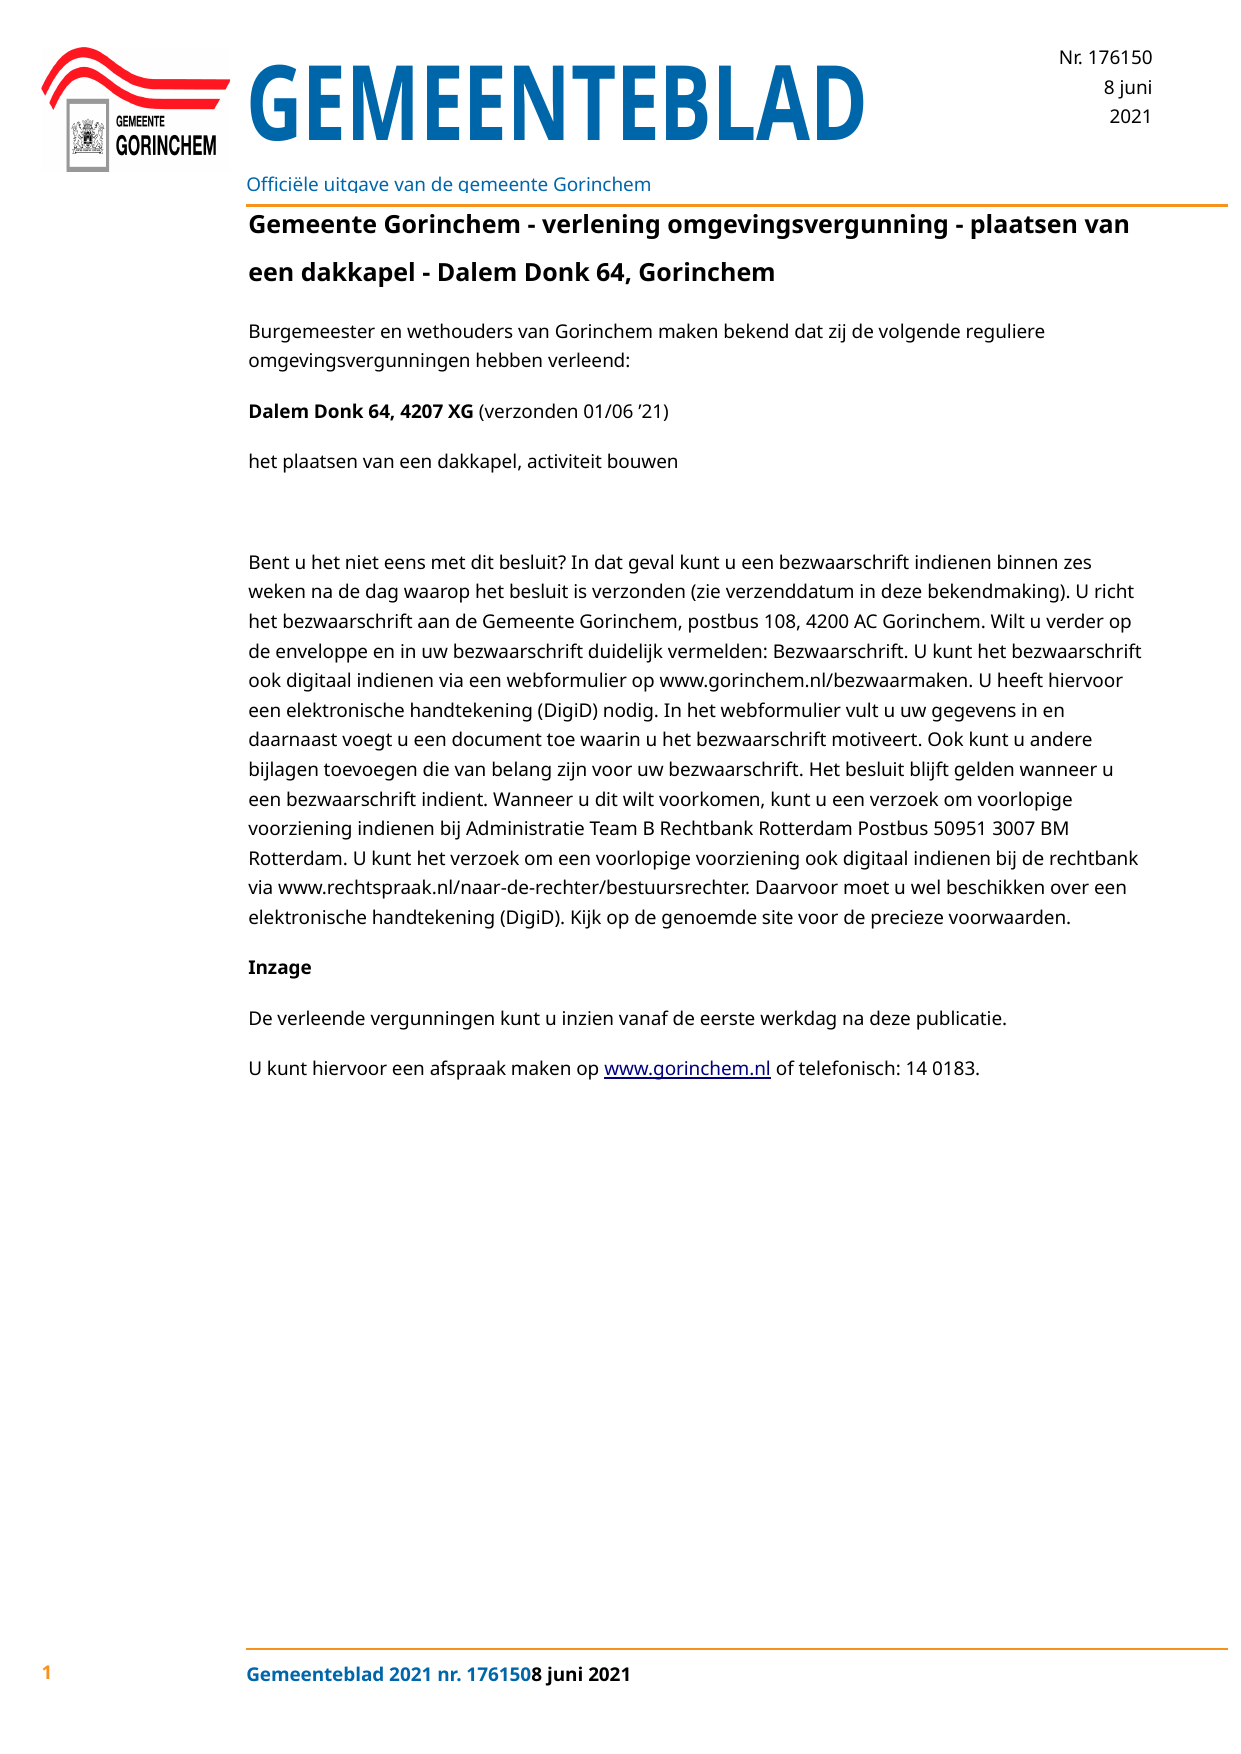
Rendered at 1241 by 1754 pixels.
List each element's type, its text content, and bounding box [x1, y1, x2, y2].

text De verleende vergunningen kunt u inzien vanaf de eerste werkdag na deze publicatie. [248, 1005, 1152, 1031]
text Bent u het niet eens met dit besluit? In dat geval kunt u een bezwaarschrift indienen binnen zes weken na de dag waarop het besluit is verzonden (zie verzenddatum in deze bekendmaking). U richt het bezwaarschrift aan de Gemeente Gorinchem, postbus 108, 4200 AC Gorinchem. Wilt u verder op de enveloppe en in uw bezwaarschrift duidelijk vermelden: Bezwaarschrift. U kunt het bezwaarschrift ook digitaal indienen via een webformulier op www.gorinchem.nl/bezwaarmaken. U heeft hiervoor een elektronische handtekening (DigiD) nodig. In het webformulier vult u uw gegevens in en daarnaast voegt u een document toe waarin u het bezwaarschrift motiveert. Ook kunt u andere bijlagen toevoegen die van belang zijn voor uw bezwaarschrift. Het besluit blijft gelden wanneer u een bezwaarschrift indient. Wanneer u dit wilt voorkomen, kunt u een verzoek om voorlopige voorziening indienen bij Administratie Team B Rechtbank Rotterdam Postbus 50951 3007 BM Rotterdam. U kunt het verzoek om een voorlopige voorziening ook digitaal indienen bij de rechtbank via www.rechtspraak.nl/naar-de-rechter/bestuursrechter. Daarvoor moet u wel beschikken over een elektronische handtekening (DigiD). Kijk op de genoemde site voor de precieze voorwaarden. [248, 549, 1152, 930]
text U kunt hiervoor een afspraak maken op www.gorinchem.nl of telefonisch: 14 0183. [248, 1055, 1152, 1081]
text Dalem Donk 64, 4207 XG (verzonden 01/06 ’21) [248, 398, 1152, 424]
text Inzage [248, 954, 1152, 980]
text het plaatsen van een dakkapel, activiteit bouwen [248, 448, 1152, 474]
picture [41, 47, 231, 172]
text Gemeente Gorinchem - verlening omgevingsvergunning - plaatsen van een dakkapel - Dalem Donk 64, Gorinchem [248, 207, 1152, 288]
text Burgemeester en wethouders van Gorinchem maken bekend dat zij de volgende reguliere omgevingsvergunningen hebben verleend: [248, 318, 1152, 373]
